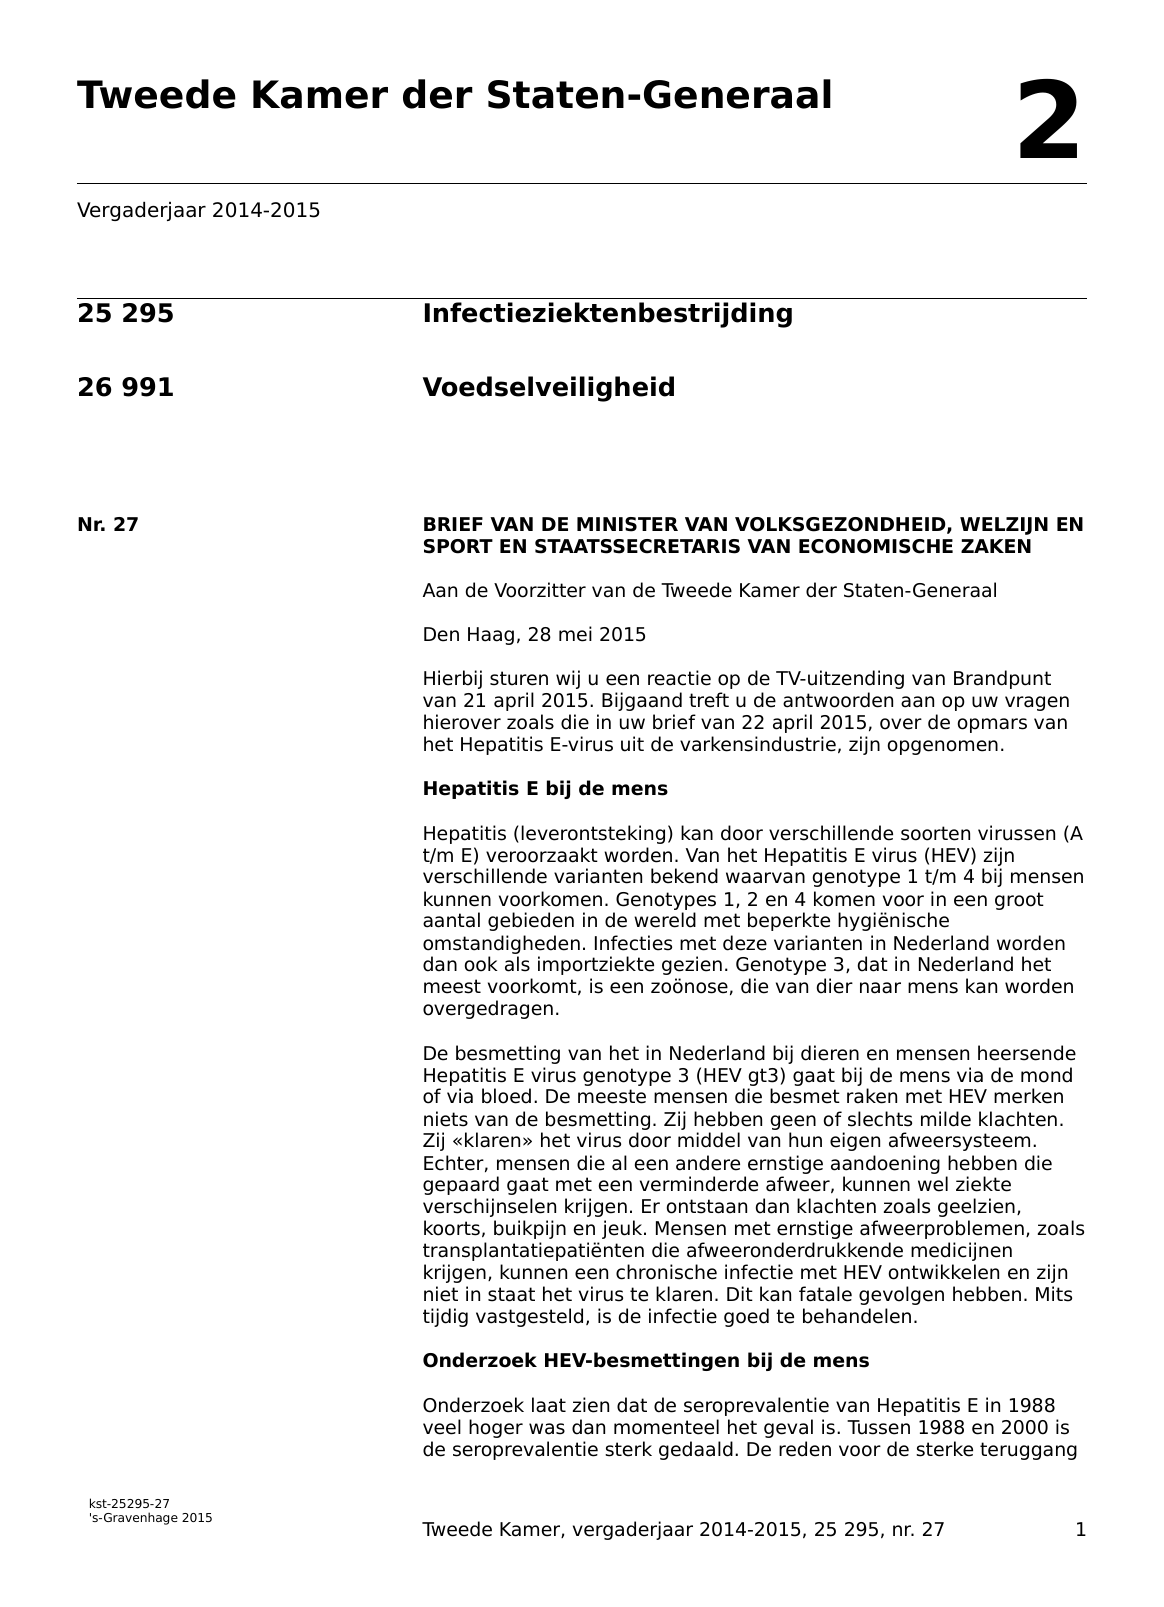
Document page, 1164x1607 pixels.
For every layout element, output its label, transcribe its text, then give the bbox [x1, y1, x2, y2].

subtitle Hepatitis E bij de mens [422, 778, 1087, 800]
text Den Haag, 28 mei 2015 [422, 624, 1087, 646]
text Hepatitis (leverontsteking) kan door verschillende soorten virussen (A t/m E) veroorzaakt worden. Van het Hepatitis E virus (HEV) zijn verschillende varianten bekend waarvan genotype 1 t/m 4 bij mensen kunnen voorkomen. Genotypes 1, 2 en 4 komen voor in een groot aantal gebieden in de wereld met beperkte hygiënische omstandigheden. Infecties met deze varianten in Nederland worden dan ook als importziekte gezien. Genotype 3, dat in Nederland het meest voorkomt, is een zoönose, die van dier naar mens kan worden overgedragen. [422, 822, 1087, 1020]
subtitle Onderzoek HEV-besmettingen bij de mens [422, 1350, 1087, 1372]
text Hierbij sturen wij u een reactie op de TV-uitzending van Brandpunt van 21 april 2015. Bijgaand treft u de antwoorden aan op uw vragen hierover zoals die in uw brief van 22 april 2015, over de opmars van het Hepatitis E-virus uit de varkensindustrie, zijn opgenomen. [422, 668, 1087, 756]
text 's-Gravenhage 2015 [88, 1511, 323, 1525]
text kst-25295-27 [88, 1497, 323, 1511]
text De besmetting van het in Nederland bij dieren en mensen heersende Hepatitis E virus genotype 3 (HEV gt3) gaat bij de mens via de mond of via bloed. De meeste mensen die besmet raken met HEV merken niets van de besmetting. Zij hebben geen of slechts milde klachten. Zij «klaren» het virus door middel van hun eigen afweersysteem. Echter, mensen die al een andere ernstige aandoening hebben die gepaard gaat met een verminderde afweer, kunnen wel ziekte verschijnselen krijgen. Er ontstaan dan klachten zoals geelzien, koorts, buikpijn en jeuk. Mensen met ernstige afweerproblemen, zoals transplantatiepatiënten die afweeronderdrukkende medicijnen krijgen, kunnen een chronische infectie met HEV ontwikkelen en zijn niet in staat het virus te klaren. Dit kan fatale gevolgen hebben. Mits tijdig vastgesteld, is de infectie goed te behandelen. [422, 1042, 1087, 1328]
subtitle 26 991 Voedselveiligheid [77, 373, 1087, 403]
text Aan de Voorzitter van de Tweede Kamer der Staten-Generaal [422, 580, 1087, 602]
table_cell Vergaderjaar 2014-2015 [77, 184, 1087, 298]
table_header Tweede Kamer der Staten-Generaal [77, 59, 886, 183]
text Onderzoek laat zien dat de seroprevalentie van Hepatitis E in 1988 veel hoger was dan momenteel het geval is. Tussen 1988 en 2000 is de seroprevalentie sterk gedaald. De reden voor de sterke teruggang [422, 1394, 1087, 1461]
table_header 2 [886, 59, 1087, 183]
subtitle 25 295 Infectieziektenbestrijding [77, 299, 1087, 329]
subtitle Nr. 27 BRIEF VAN DE MINISTER VAN VOLKSGEZONDHEID, WELZIJN EN SPORT EN STAATSSECRETARIS VAN ECONOMISCHE ZAKEN [77, 514, 1087, 558]
